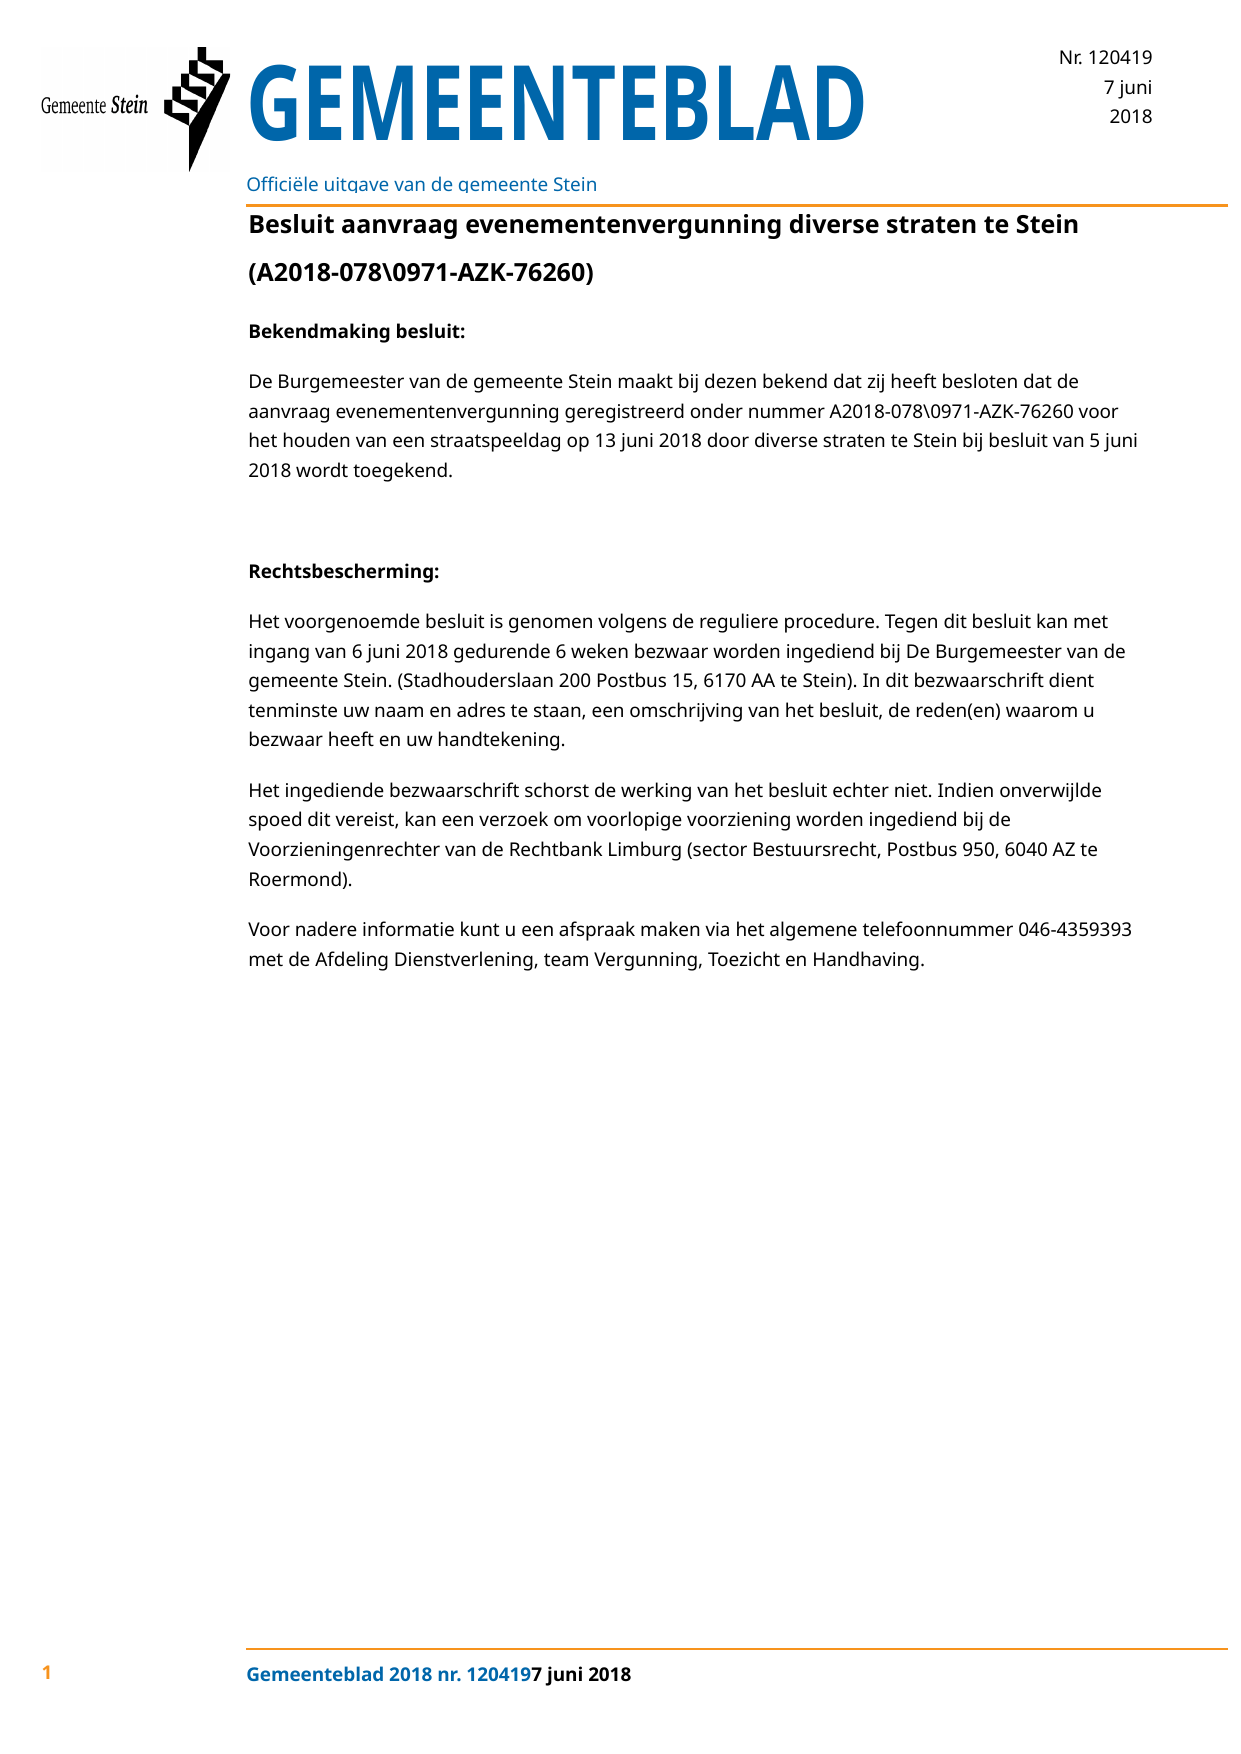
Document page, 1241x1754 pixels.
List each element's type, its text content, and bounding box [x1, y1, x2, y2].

text Rechtsbescherming: [248, 558, 1152, 584]
text De Burgemeester van de gemeente Stein maakt bij dezen bekend dat zij heeft besloten dat de aanvraag evenementenvergunning geregistreerd onder nummer A2018-078\0971-AZK-76260 voor het houden van een straatspeeldag op 13 juni 2018 door diverse straten te Stein bij besluit van 5 juni 2018 wordt toegekend. [248, 368, 1152, 483]
text Het voorgenoemde besluit is genomen volgens de reguliere procedure. Tegen dit besluit kan met ingang van 6 juni 2018 gedurende 6 weken bezwaar worden ingediend bij De Burgemeester van de gemeente Stein. (Stadhouderslaan 200 Postbus 15, 6170 AA te Stein). In dit bezwaarschrift dient tenminste uw naam en adres te staan, een omschrijving van het besluit, de reden(en) waarom u bezwaar heeft en uw handtekening. [248, 608, 1152, 752]
text Voor nadere informatie kunt u een afspraak maken via het algemene telefoonnummer 046-4359393 met de Afdeling Dienstverlening, team Vergunning, Toezicht en Handhaving. [248, 916, 1152, 972]
text Het ingediende bezwaarschrift schorst de werking van het besluit echter niet. Indien onverwijlde spoed dit vereist, kan een verzoek om voorlopige voorziening worden ingediend bij de Voorzieningenrechter van de Rechtbank Limburg (sector Bestuursrecht, Postbus 950, 6040 AZ te Roermond). [248, 777, 1152, 892]
picture [41, 47, 231, 172]
text Bekendmaking besluit: [248, 318, 1152, 344]
text Besluit aanvraag evenementenvergunning diverse straten te Stein (A2018-078\0971-AZK-76260) [248, 207, 1152, 288]
